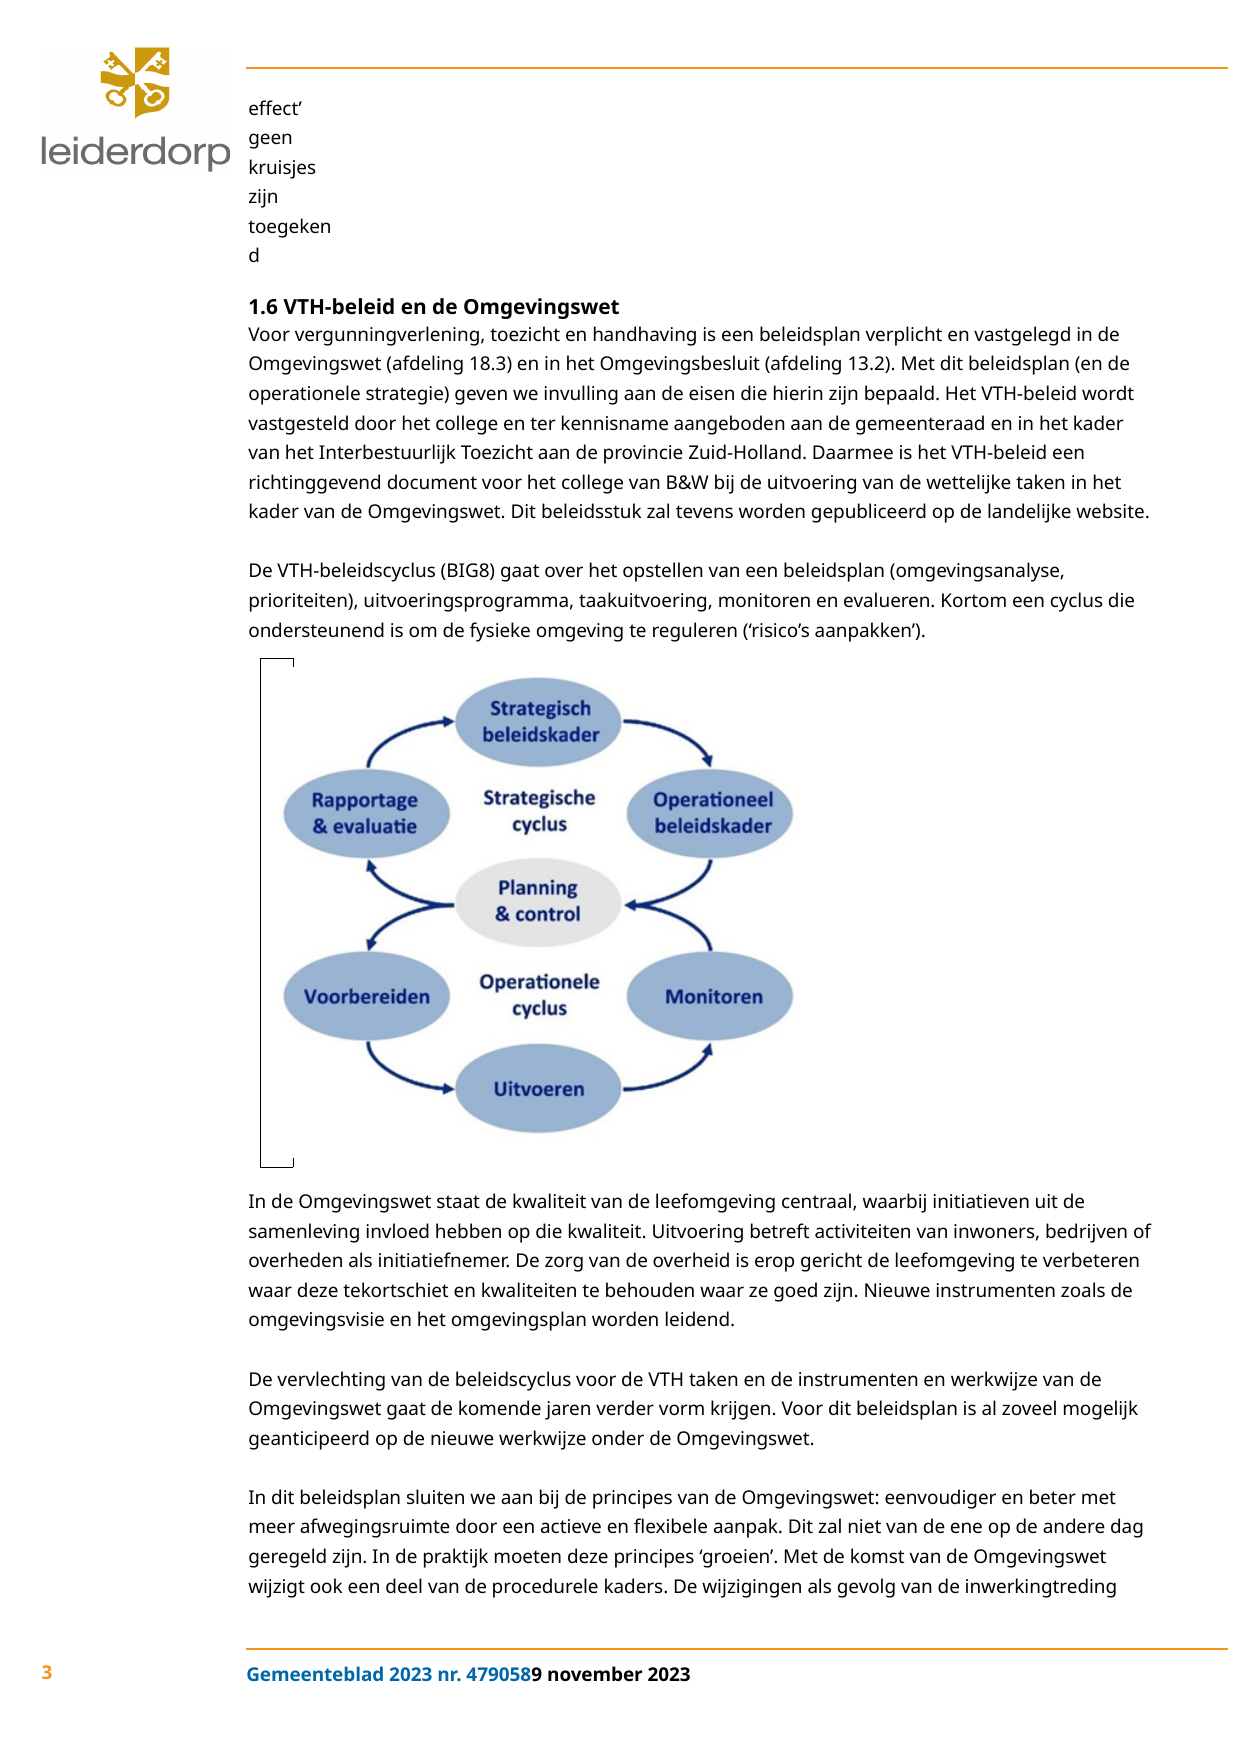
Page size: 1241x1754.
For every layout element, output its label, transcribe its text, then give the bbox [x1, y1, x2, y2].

table_cell [700, 95, 790, 268]
table_cell [429, 95, 519, 268]
text De vervlechting van de beleidscyclus voor de VTH taken en de instrumenten en werkwijze van de Omgevingswet gaat de komende jaren verder vorm krijgen. Voor dit beleidsplan is al zoveel mogelijk geanticipeerd op de nieuwe werkwijze onder de Omgevingswet. [248, 1366, 1152, 1451]
table_cell [519, 95, 609, 268]
text 1.6 VTH-beleid en de Omgevingswet [248, 292, 1152, 321]
picture [268, 667, 800, 1158]
text Voor vergunningverlening, toezicht en handhaving is een beleidsplan verplicht en vastgelegd in de Omgevingswet (afdeling 18.3) en in het Omgevingsbesluit (afdeling 13.2). Met dit beleidsplan (en de operationele strategie) geven we invulling aan de eisen die hierin zijn bepaald. Het VTH-beleid wordt vastgesteld door het college en ter kennisname aangeboden aan de gemeenteraad en in het kader van het Interbestuurlijk Toezicht aan de provincie Zuid-Holland. Daarmee is het VTH-beleid een richtinggevend document voor het college van B&W bij de uitvoering van de wettelijke taken in het kader van de Omgevingswet. Dit beleidsstuk zal tevens worden gepubliceerd op de landelijke website. [248, 321, 1152, 524]
table_cell [1061, 95, 1152, 268]
table_cell effect’ geen kruisjes zijn toegekend [248, 95, 338, 268]
picture [41, 47, 231, 172]
text De VTH-beleidscyclus (BIG8) gaat over het opstellen van een beleidsplan (omgevingsanalyse, prioriteiten), uitvoeringsprogramma, taakuitvoering, monitoren en evalueren. Kortom een cyclus die ondersteunend is om de fysieke omgeving te reguleren (‘risico’s aanpakken’). [248, 558, 1152, 642]
table_cell [790, 95, 881, 268]
table_cell [338, 95, 429, 268]
text In de Omgevingswet staat de kwaliteit van de leefomgeving centraal, waarbij initiatieven uit de samenleving invloed hebben op die kwaliteit. Uitvoering betreft activiteiten van inwoners, bedrijven of overheden als initiatiefnemer. De zorg van de overheid is erop gericht de leefomgeving te verbeteren waar deze tekortschiet en kwaliteiten te behouden waar ze goed zijn. Nieuwe instrumenten zoals de omgevingsvisie en het omgevingsplan worden leidend. [248, 1188, 1152, 1332]
table_cell [881, 95, 971, 268]
table_cell [971, 95, 1061, 268]
table_cell [609, 95, 700, 268]
text In dit beleidsplan sluiten we aan bij de principes van de Omgevingswet: eenvoudiger en beter met meer afwegingsruimte door een actieve en flexibele aanpak. Dit zal niet van de ene op de andere dag geregeld zijn. In de praktijk moeten deze principes ‘groeien’. Met de komst van de Omgevingswet wijzigt ook een deel van de procedurele kaders. De wijzigingen als gevolg van de inwerkingtreding [248, 1484, 1152, 1598]
